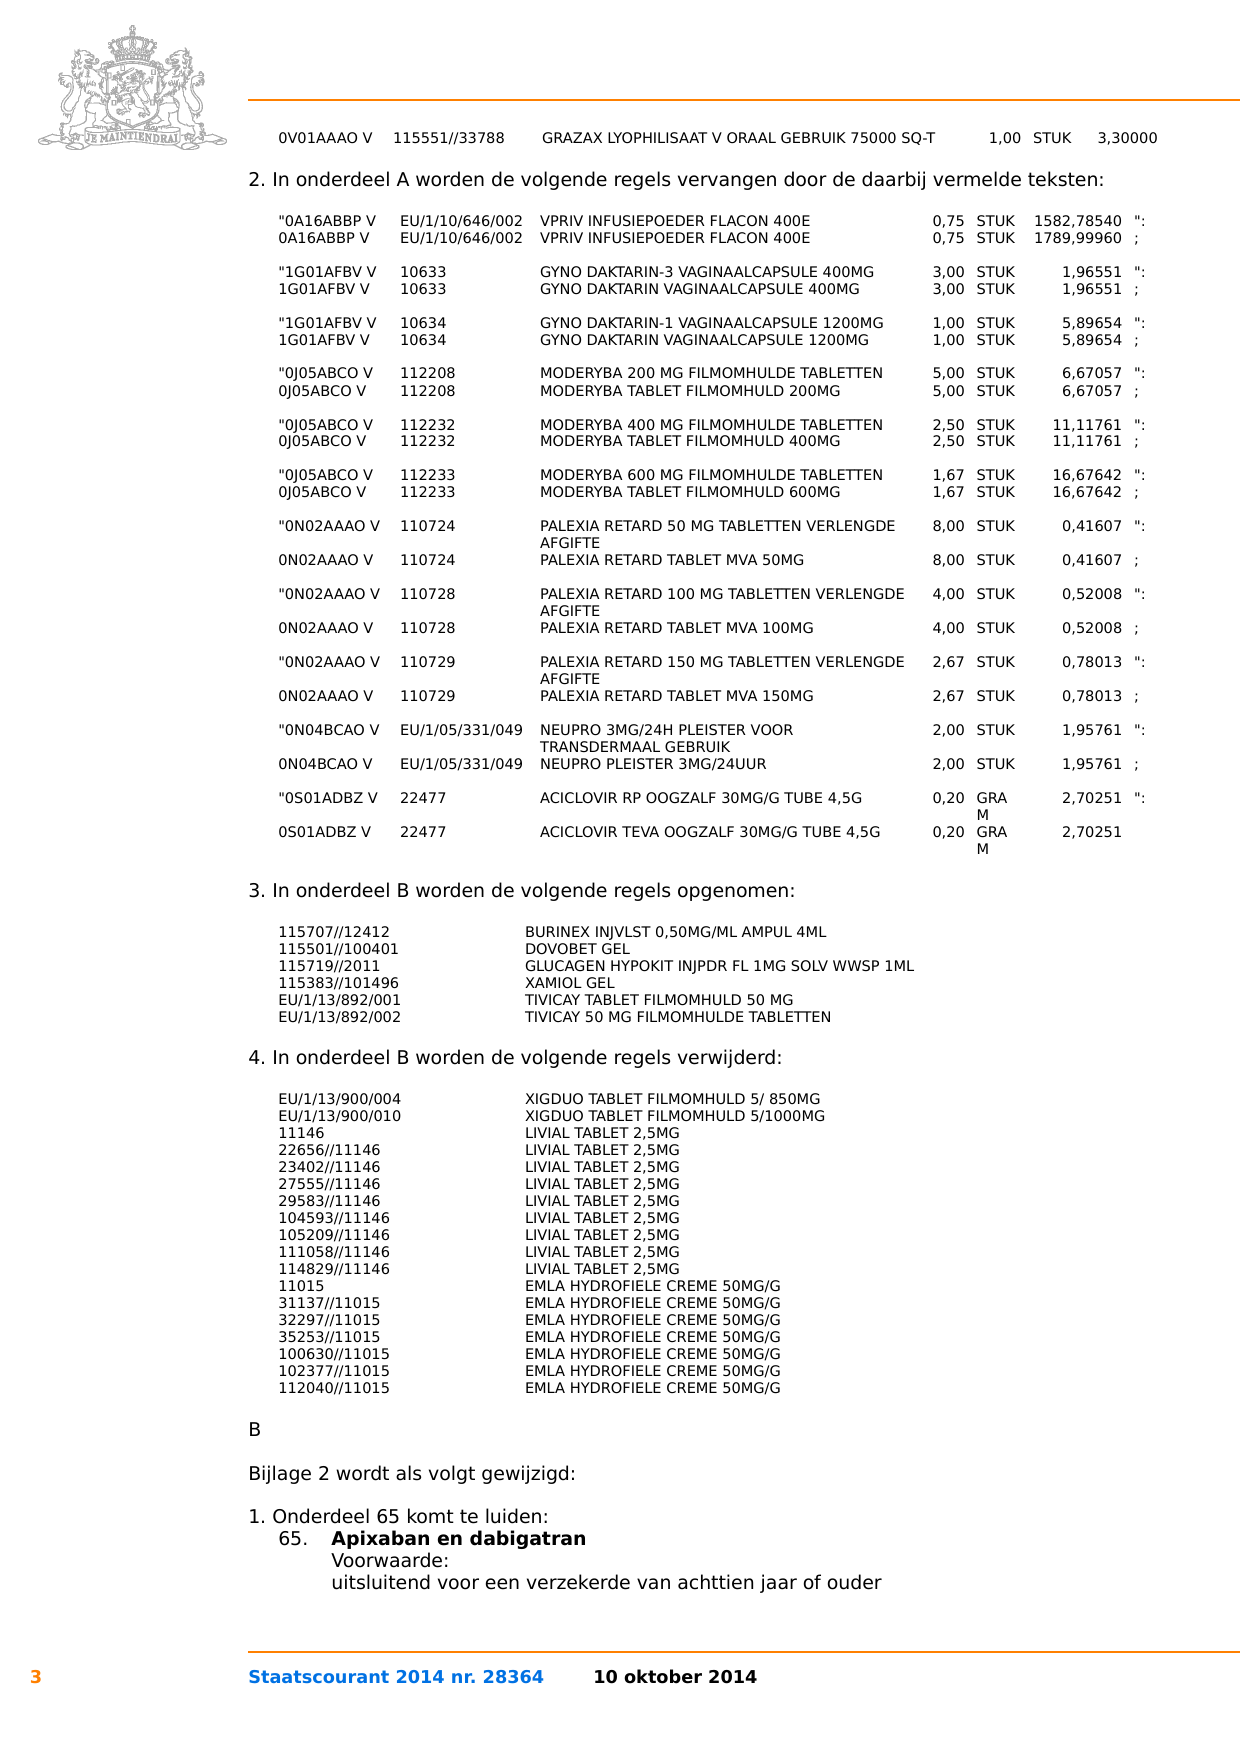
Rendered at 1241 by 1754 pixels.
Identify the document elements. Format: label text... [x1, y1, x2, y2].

table_cell STUK [971, 722, 1024, 756]
table_cell 110729 [394, 688, 534, 705]
table_cell 22477 [394, 790, 534, 824]
table_cell 11,11761 [1024, 433, 1128, 450]
table_cell 10634 [394, 331, 534, 348]
table_header VPRIV INFUSIEPOEDER FLACON 400E [534, 213, 921, 229]
table_cell ": [1128, 315, 1163, 331]
table_cell 11,11761 [1024, 416, 1128, 433]
table_cell MODERYBA 600 MG FILMOMHULDE TABLETTEN [534, 467, 921, 484]
table_cell [534, 450, 921, 467]
table_cell [1024, 705, 1128, 722]
picture [38, 25, 227, 150]
table_cell [278, 298, 394, 314]
table_cell STUK [971, 281, 1024, 297]
table_cell [394, 450, 534, 467]
table_cell 2,50 [921, 416, 971, 433]
table_cell 112208 [394, 383, 534, 399]
table_cell LIVIAL TABLET 2,5MG [519, 1159, 1163, 1176]
table_cell EMLA HYDROFIELE CREME 50MG/G [519, 1295, 1163, 1312]
table_cell EMLA HYDROFIELE CREME 50MG/G [519, 1312, 1163, 1329]
table_cell [394, 247, 534, 263]
table_cell NEUPRO 3MG/24H PLEISTER VOOR TRANSDERMAAL GEBRUIK [534, 722, 921, 756]
table_cell [1024, 773, 1128, 790]
table_cell [921, 247, 971, 263]
table_cell GRAZAX LYOPHILISAAT V ORAAL GEBRUIK 75000 SQ-T [536, 130, 961, 147]
table_cell ; [1128, 281, 1163, 297]
text Voorwaarde: [331, 1550, 1163, 1572]
table_cell [1024, 349, 1128, 365]
table_cell "1G01AFBV V [278, 264, 394, 281]
table_cell STUK [1027, 130, 1079, 147]
table_cell 1,96551 [1024, 281, 1128, 297]
table_cell EU/1/10/646/002 [394, 230, 534, 247]
text 1. Onderdeel 65 komt te luiden: [248, 1506, 1163, 1528]
table_cell 1,00 [961, 130, 1027, 147]
table_cell EU/1/13/892/002 [278, 1009, 519, 1025]
table_cell ; [1128, 383, 1163, 399]
table_cell 0,52008 [1024, 620, 1128, 637]
table_cell ; [1128, 331, 1163, 348]
table_cell 115501//100401 [278, 941, 519, 957]
table_cell STUK [971, 365, 1024, 382]
table_cell [921, 399, 971, 416]
table_cell 111058//11146 [278, 1244, 519, 1261]
table_cell 2,70251 [1024, 824, 1128, 858]
table_cell [921, 705, 971, 722]
table_cell PALEXIA RETARD TABLET MVA 100MG [534, 620, 921, 637]
table_cell STUK [971, 467, 1024, 484]
table_cell 112233 [394, 467, 534, 484]
table_cell MODERYBA TABLET FILMOMHULD 200MG [534, 383, 921, 399]
table_cell XAMIOL GEL [519, 975, 1163, 991]
table_cell 0N02AAAO V [278, 688, 394, 705]
table_cell 105209//11146 [278, 1227, 519, 1244]
table_cell [1128, 247, 1163, 263]
table_cell [921, 349, 971, 365]
table_cell [278, 705, 394, 722]
table_cell EMLA HYDROFIELE CREME 50MG/G [519, 1363, 1163, 1380]
table_cell [534, 399, 921, 416]
table_cell STUK [971, 331, 1024, 348]
table_header 1582,78540 [1024, 213, 1128, 229]
table_cell [921, 569, 971, 586]
table_cell [278, 501, 394, 518]
table_cell 112232 [394, 416, 534, 433]
table_cell [1024, 501, 1128, 518]
table_cell [278, 349, 394, 365]
table_cell 5,89654 [1024, 331, 1128, 348]
table_cell [278, 247, 394, 263]
table_cell [921, 773, 971, 790]
table_cell ; [1128, 756, 1163, 773]
table_cell LIVIAL TABLET 2,5MG [519, 1125, 1163, 1142]
table_cell [921, 450, 971, 467]
table_cell GLUCAGEN HYPOKIT INJPDR FL 1MG SOLV WWSP 1ML [519, 958, 1163, 974]
table_cell 23402//11146 [278, 1159, 519, 1176]
text 3. In onderdeel B worden de volgende regels opgenomen: [248, 880, 1163, 902]
table_cell [1128, 399, 1163, 416]
table_cell 115383//101496 [278, 975, 519, 991]
table_cell LIVIAL TABLET 2,5MG [519, 1176, 1163, 1193]
table_cell ": [1128, 790, 1163, 824]
table_cell 5,89654 [1024, 315, 1128, 331]
table_cell STUK [971, 756, 1024, 773]
table_cell 1G01AFBV V [278, 331, 394, 348]
table_header XIGDUO TABLET FILMOMHULD 5/ 850MG [519, 1091, 1163, 1108]
text B [248, 1419, 1163, 1441]
table_cell EMLA HYDROFIELE CREME 50MG/G [519, 1380, 1163, 1397]
table_cell [971, 247, 1024, 263]
table_cell 3,00 [921, 264, 971, 281]
table_cell "1G01AFBV V [278, 315, 394, 331]
table_cell STUK [971, 688, 1024, 705]
table_cell 112208 [394, 365, 534, 382]
table_cell [1024, 399, 1128, 416]
table_cell 0N02AAAO V [278, 620, 394, 637]
text 65. Apixaban en dabigatran [278, 1528, 1163, 1550]
table_cell ; [1128, 620, 1163, 637]
table_cell "0N02AAAO V [278, 518, 394, 552]
table_cell [1024, 298, 1128, 314]
table_cell [971, 349, 1024, 365]
table_cell LIVIAL TABLET 2,5MG [519, 1227, 1163, 1244]
table_cell GYNO DAKTARIN VAGINAALCAPSULE 1200MG [534, 331, 921, 348]
table_cell DOVOBET GEL [519, 941, 1163, 957]
text uitsluitend voor een verzekerde van achttien jaar of ouder [331, 1572, 1163, 1594]
table_cell [921, 501, 971, 518]
table_cell STUK [971, 620, 1024, 637]
table_cell [971, 450, 1024, 467]
table_cell MODERYBA TABLET FILMOMHULD 400MG [534, 433, 921, 450]
table_cell "0J05ABCO V [278, 365, 394, 382]
table_cell 35253//11015 [278, 1329, 519, 1346]
table_cell [534, 501, 921, 518]
table_header "0A16ABBP V [278, 213, 394, 229]
table_cell 16,67642 [1024, 484, 1128, 501]
table_cell [1128, 773, 1163, 790]
table_cell 8,00 [921, 552, 971, 569]
table_cell LIVIAL TABLET 2,5MG [519, 1210, 1163, 1227]
table_cell 1,96551 [1024, 264, 1128, 281]
table_cell ; [1128, 230, 1163, 247]
table_cell 6,67057 [1024, 383, 1128, 399]
table_cell EMLA HYDROFIELE CREME 50MG/G [519, 1346, 1163, 1363]
table_cell GYNO DAKTARIN-1 VAGINAALCAPSULE 1200MG [534, 315, 921, 331]
table_header EU/1/13/900/004 [278, 1091, 519, 1108]
table_cell [1128, 450, 1163, 467]
table_cell ACICLOVIR RP OOGZALF 30MG/G TUBE 4,5G [534, 790, 921, 824]
table_cell EU/1/05/331/049 [394, 722, 534, 756]
table_cell [1128, 349, 1163, 365]
text 2. In onderdeel A worden de volgende regels vervangen door de daarbij vermelde teksten: [248, 169, 1163, 191]
table_cell "0N02AAAO V [278, 586, 394, 620]
table_cell EMLA HYDROFIELE CREME 50MG/G [519, 1278, 1163, 1295]
table_cell 2,50 [921, 433, 971, 450]
table_cell ": [1128, 654, 1163, 688]
table_cell STUK [971, 484, 1024, 501]
table_cell ": [1128, 365, 1163, 382]
table_cell 100630//11015 [278, 1346, 519, 1363]
table_cell LIVIAL TABLET 2,5MG [519, 1244, 1163, 1261]
table_cell MODERYBA 200 MG FILMOMHULDE TABLETTEN [534, 365, 921, 382]
table_cell STUK [971, 586, 1024, 620]
table_cell [394, 298, 534, 314]
table_cell 2,67 [921, 654, 971, 688]
table_cell ": [1128, 518, 1163, 552]
table_cell 2,00 [921, 722, 971, 756]
table_cell 27555//11146 [278, 1176, 519, 1193]
table_cell [394, 399, 534, 416]
table_header STUK [971, 213, 1024, 229]
table_cell [534, 705, 921, 722]
table_cell [971, 298, 1024, 314]
table_cell 110728 [394, 620, 534, 637]
table_cell PALEXIA RETARD 150 MG TABLETTEN VERLENGDE AFGIFTE [534, 654, 921, 688]
table_cell NEUPRO PLEISTER 3MG/24UUR [534, 756, 921, 773]
table_cell [278, 569, 394, 586]
table_cell VPRIV INFUSIEPOEDER FLACON 400E [534, 230, 921, 247]
table_cell [278, 637, 394, 654]
table_cell [971, 637, 1024, 654]
table_header BURINEX INJVLST 0,50MG/ML AMPUL 4ML [519, 924, 1163, 941]
table_cell "0S01ADBZ V [278, 790, 394, 824]
table_cell 5,00 [921, 383, 971, 399]
table_cell XIGDUO TABLET FILMOMHULD 5/1000MG [519, 1108, 1163, 1125]
table_cell 104593//11146 [278, 1210, 519, 1227]
table_cell MODERYBA TABLET FILMOMHULD 600MG [534, 484, 921, 501]
table_cell ; [1128, 688, 1163, 705]
table_cell 0J05ABCO V [278, 383, 394, 399]
table_cell [278, 450, 394, 467]
table_cell [534, 773, 921, 790]
table_header 115707//12412 [278, 924, 519, 941]
table_cell ": [1128, 416, 1163, 433]
table_cell 8,00 [921, 518, 971, 552]
table_cell STUK [971, 264, 1024, 281]
table_header ": [1128, 213, 1163, 229]
table_cell PALEXIA RETARD 100 MG TABLETTEN VERLENGDE AFGIFTE [534, 586, 921, 620]
table_cell ": [1128, 264, 1163, 281]
table_cell 110724 [394, 552, 534, 569]
table_cell 32297//11015 [278, 1312, 519, 1329]
table_cell LIVIAL TABLET 2,5MG [519, 1193, 1163, 1210]
table_cell 0,20 [921, 824, 971, 858]
table_cell "0J05ABCO V [278, 416, 394, 433]
table_cell [971, 501, 1024, 518]
table_cell 6,67057 [1024, 365, 1128, 382]
table_cell 11146 [278, 1125, 519, 1142]
table_cell [1128, 705, 1163, 722]
table_cell 110728 [394, 586, 534, 620]
table_cell TIVICAY 50 MG FILMOMHULDE TABLETTEN [519, 1009, 1163, 1025]
table_cell 112040//11015 [278, 1380, 519, 1397]
table_cell 0N04BCAO V [278, 756, 394, 773]
table_cell STUK [971, 230, 1024, 247]
table_cell 2,70251 [1024, 790, 1128, 824]
table_cell GYNO DAKTARIN-3 VAGINAALCAPSULE 400MG [534, 264, 921, 281]
text Bijlage 2 wordt als volgt gewijzigd: [248, 1462, 1163, 1484]
table_cell LIVIAL TABLET 2,5MG [519, 1261, 1163, 1278]
table_cell STUK [971, 518, 1024, 552]
table_cell ACICLOVIR TEVA OOGZALF 30MG/G TUBE 4,5G [534, 824, 921, 858]
table_cell 0J05ABCO V [278, 433, 394, 450]
table_cell 4,00 [921, 620, 971, 637]
table_cell [971, 705, 1024, 722]
table_cell STUK [971, 654, 1024, 688]
table_cell ; [1128, 433, 1163, 450]
table_cell [1128, 501, 1163, 518]
table_cell [394, 773, 534, 790]
table_cell [534, 569, 921, 586]
table_cell 11015 [278, 1278, 519, 1295]
table_cell 115719//2011 [278, 958, 519, 974]
table_cell "0N04BCAO V [278, 722, 394, 756]
table_cell 0,75 [921, 230, 971, 247]
table_cell [394, 705, 534, 722]
table_cell EU/1/13/892/001 [278, 991, 519, 1008]
table_cell GRAM [971, 824, 1024, 858]
table_cell LIVIAL TABLET 2,5MG [519, 1142, 1163, 1159]
table_cell 115551//33788 [387, 130, 536, 147]
table_cell [1128, 824, 1163, 858]
table_cell STUK [971, 416, 1024, 433]
table_cell 1789,99960 [1024, 230, 1128, 247]
table_cell [394, 569, 534, 586]
table_cell 10633 [394, 264, 534, 281]
table_cell [534, 298, 921, 314]
table_cell 2,67 [921, 688, 971, 705]
table_cell 29583//11146 [278, 1193, 519, 1210]
table_cell PALEXIA RETARD 50 MG TABLETTEN VERLENGDE AFGIFTE [534, 518, 921, 552]
table_cell [971, 773, 1024, 790]
table_cell [534, 247, 921, 263]
table_cell GRAM [971, 790, 1024, 824]
text 4. In onderdeel B worden de volgende regels verwijderd: [248, 1047, 1163, 1069]
table_cell [394, 501, 534, 518]
table_cell "0J05ABCO V [278, 467, 394, 484]
table_cell 0N02AAAO V [278, 552, 394, 569]
table_cell ": [1128, 586, 1163, 620]
table_cell [1128, 298, 1163, 314]
table_cell [278, 399, 394, 416]
table_cell [534, 349, 921, 365]
table_cell [278, 773, 394, 790]
table_cell 0A16ABBP V [278, 230, 394, 247]
table_cell 1,00 [921, 315, 971, 331]
table_cell [394, 349, 534, 365]
table_cell 1G01AFBV V [278, 281, 394, 297]
table_cell 110729 [394, 654, 534, 688]
table_cell EU/1/13/900/010 [278, 1108, 519, 1125]
table_cell MODERYBA 400 MG FILMOMHULDE TABLETTEN [534, 416, 921, 433]
table_cell [1128, 569, 1163, 586]
table_cell [1024, 569, 1128, 586]
table_cell PALEXIA RETARD TABLET MVA 50MG [534, 552, 921, 569]
table_cell PALEXIA RETARD TABLET MVA 150MG [534, 688, 921, 705]
table_cell 114829//11146 [278, 1261, 519, 1278]
table_cell [1024, 450, 1128, 467]
table_cell STUK [971, 315, 1024, 331]
table_cell [971, 399, 1024, 416]
table_cell 31137//11015 [278, 1295, 519, 1312]
table_cell [1024, 637, 1128, 654]
table_cell 1,95761 [1024, 722, 1128, 756]
table_cell 0V01AAAO V [278, 130, 387, 147]
table_cell 10633 [394, 281, 534, 297]
table_cell ; [1128, 552, 1163, 569]
table_cell 16,67642 [1024, 467, 1128, 484]
table_cell 1,67 [921, 467, 971, 484]
table_cell [534, 637, 921, 654]
table_cell 0,52008 [1024, 586, 1128, 620]
table_cell EMLA HYDROFIELE CREME 50MG/G [519, 1329, 1163, 1346]
table_cell [394, 637, 534, 654]
table_cell 0,41607 [1024, 552, 1128, 569]
table_cell EU/1/05/331/049 [394, 756, 534, 773]
table_cell ": [1128, 722, 1163, 756]
table_header 0,75 [921, 213, 971, 229]
table_cell 112232 [394, 433, 534, 450]
table_cell STUK [971, 383, 1024, 399]
table_cell [921, 298, 971, 314]
table_cell 0,41607 [1024, 518, 1128, 552]
table_cell [921, 637, 971, 654]
table_cell 1,95761 [1024, 756, 1128, 773]
table_cell TIVICAY TABLET FILMOMHULD 50 MG [519, 991, 1163, 1008]
table_cell 112233 [394, 484, 534, 501]
table_cell [971, 569, 1024, 586]
table_cell 4,00 [921, 586, 971, 620]
table_cell 0S01ADBZ V [278, 824, 394, 858]
table_cell GYNO DAKTARIN VAGINAALCAPSULE 400MG [534, 281, 921, 297]
table_cell 3,30000 [1079, 130, 1163, 147]
table_cell 0,20 [921, 790, 971, 824]
table_cell 2,00 [921, 756, 971, 773]
table_cell 3,00 [921, 281, 971, 297]
table_cell [1024, 247, 1128, 263]
table_cell 5,00 [921, 365, 971, 382]
table_cell 110724 [394, 518, 534, 552]
table_cell "0N02AAAO V [278, 654, 394, 688]
table_header EU/1/10/646/002 [394, 213, 534, 229]
table_cell STUK [971, 433, 1024, 450]
table_cell STUK [971, 552, 1024, 569]
table_cell 0J05ABCO V [278, 484, 394, 501]
table_cell 1,67 [921, 484, 971, 501]
table_cell 10634 [394, 315, 534, 331]
table_cell 1,00 [921, 331, 971, 348]
table_cell 22477 [394, 824, 534, 858]
table_cell 0,78013 [1024, 654, 1128, 688]
table_cell 22656//11146 [278, 1142, 519, 1159]
table_cell 0,78013 [1024, 688, 1128, 705]
table_cell ": [1128, 467, 1163, 484]
table_cell [1128, 637, 1163, 654]
table_cell 102377//11015 [278, 1363, 519, 1380]
table_cell ; [1128, 484, 1163, 501]
